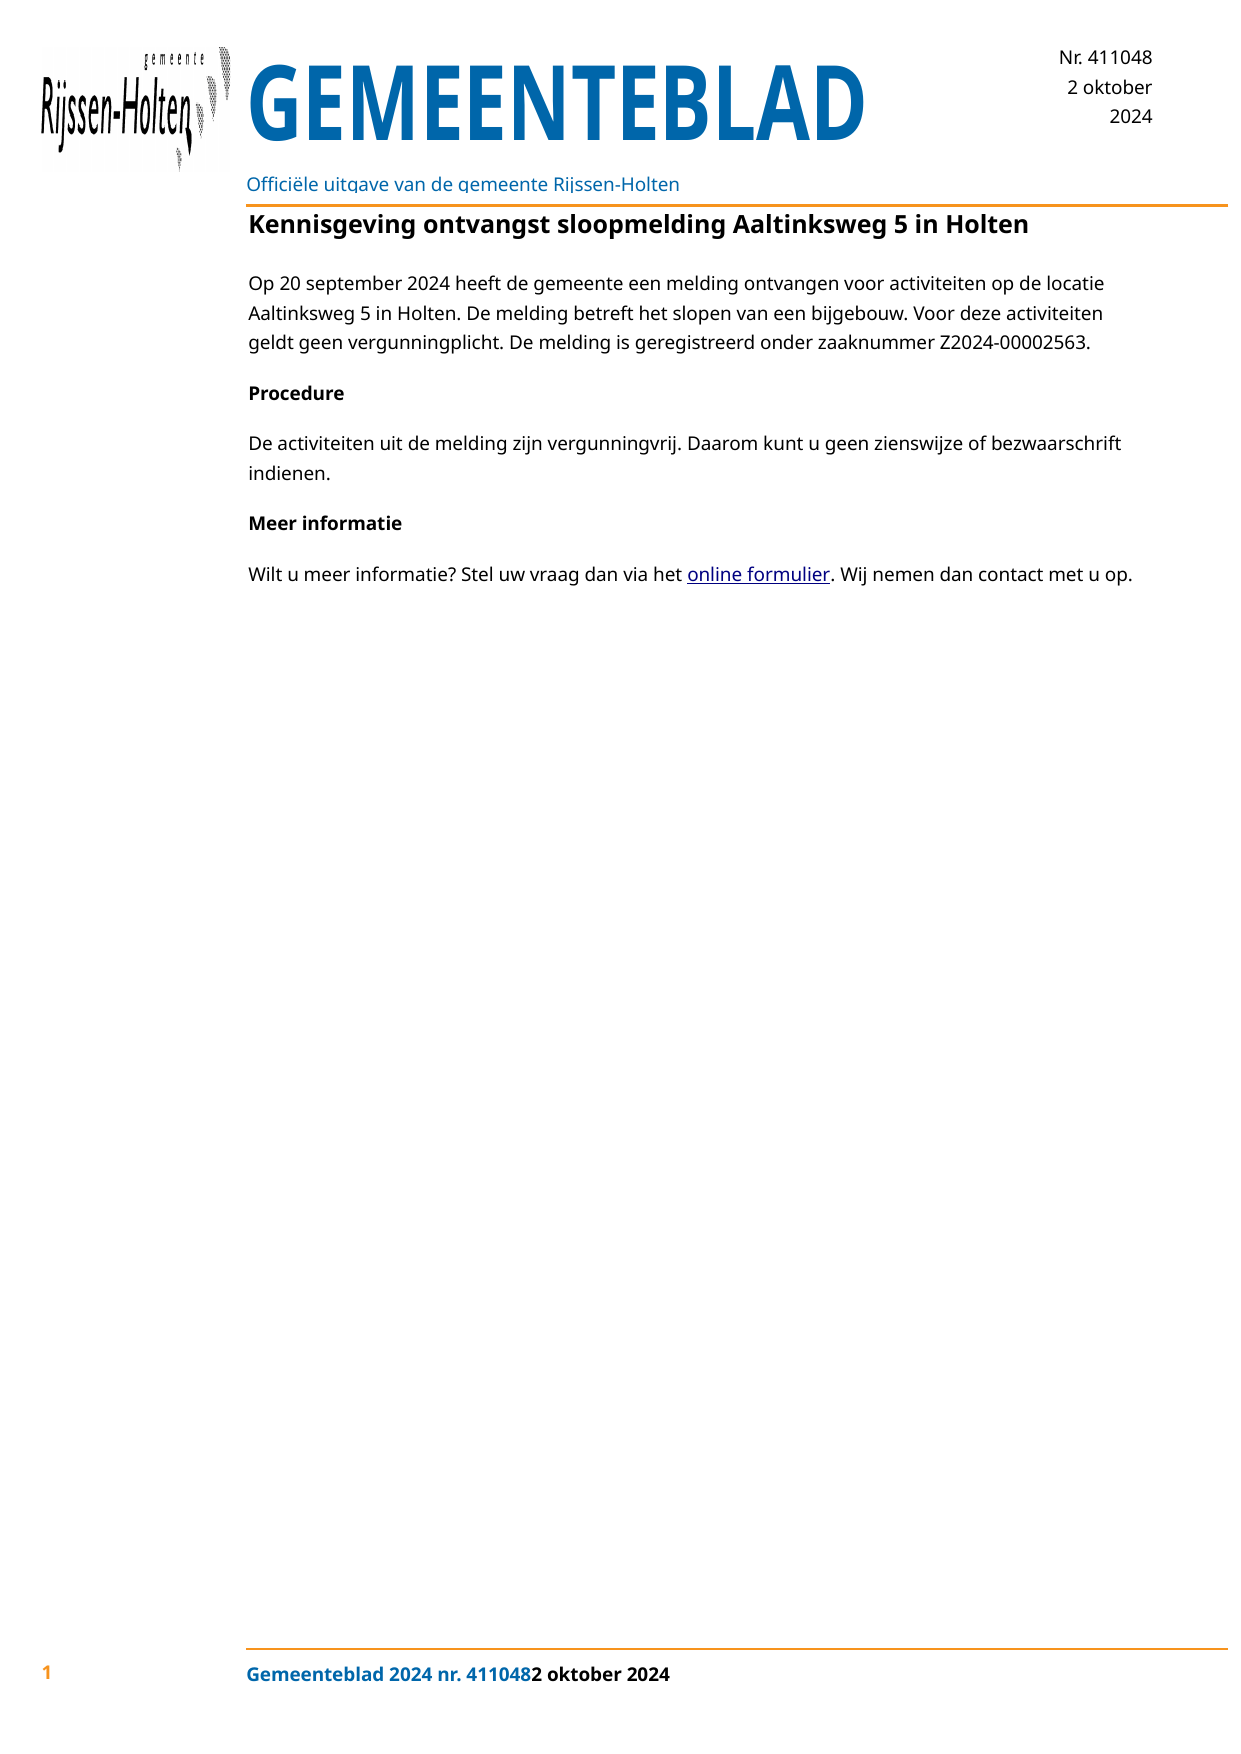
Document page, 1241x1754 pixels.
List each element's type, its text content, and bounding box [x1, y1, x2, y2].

text Procedure [248, 380, 1152, 406]
text Wilt u meer informatie? Stel uw vraag dan via het online formulier. Wij nemen dan contact met u op. [248, 561, 1152, 586]
text Kennisgeving ontvangst sloopmelding Aaltinksweg 5 in Holten [248, 207, 1152, 241]
picture [41, 47, 231, 172]
text Meer informatie [248, 510, 1152, 536]
text Op 20 september 2024 heeft de gemeente een melding ontvangen voor activiteiten op de locatie Aaltinksweg 5 in Holten. De melding betreft het slopen van een bijgebouw. Voor deze activiteiten geldt geen vergunningplicht. De melding is geregistreerd onder zaaknummer Z2024-00002563. [248, 270, 1152, 355]
text De activiteiten uit de melding zijn vergunningvrij. Daarom kunt u geen zienswijze of bezwaarschrift indienen. [248, 430, 1152, 486]
